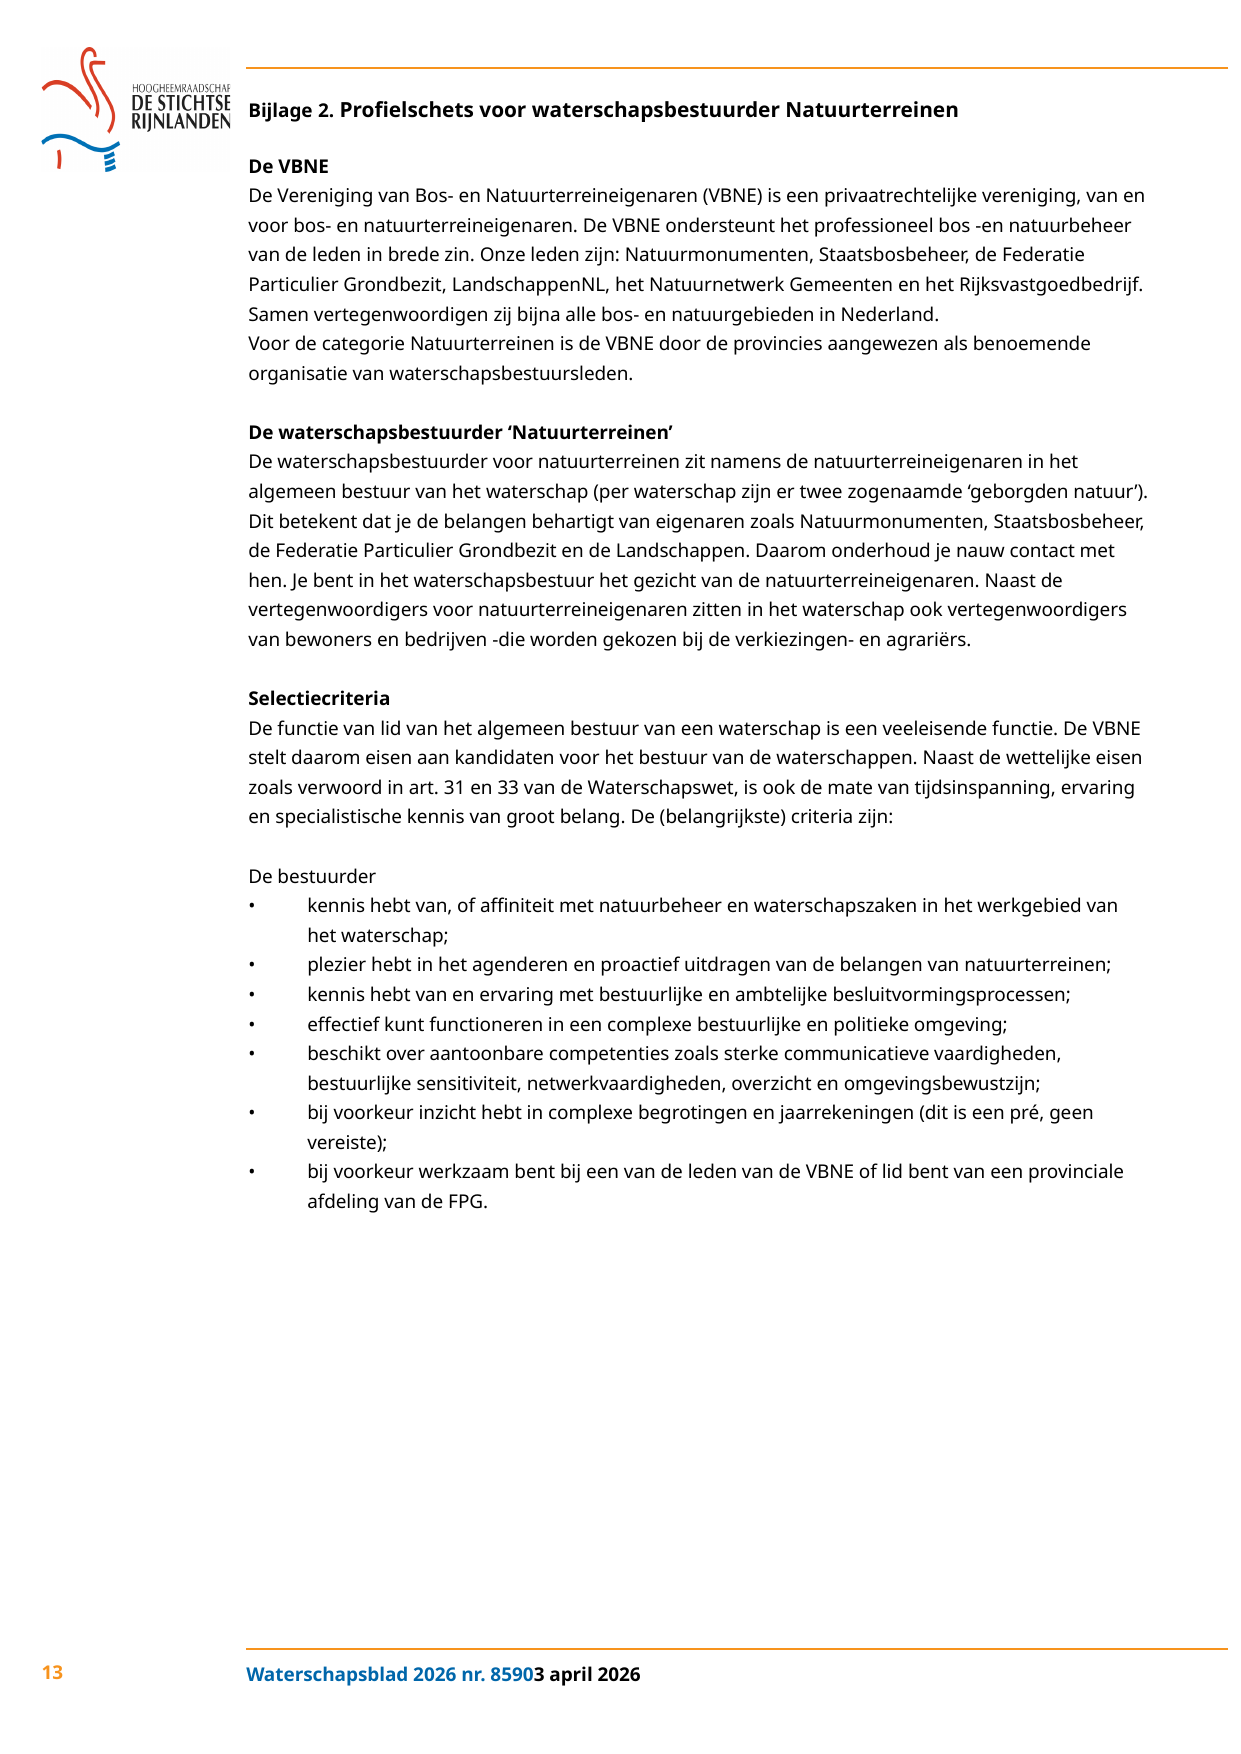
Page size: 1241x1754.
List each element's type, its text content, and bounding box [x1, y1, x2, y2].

text De VBNE [248, 153, 1152, 179]
text De waterschapsbestuurder ‘Natuurterreinen’ [248, 419, 1152, 445]
text Bijlage 2. Profielschets voor waterschapsbestuurder Natuurterreinen [248, 95, 1152, 123]
text De waterschapsbestuurder voor natuurterreinen zit namens de natuurterreineigenaren in het algemeen bestuur van het waterschap (per waterschap zijn er twee zogenaamde ‘geborgden natuur’). Dit betekent dat je de belangen behartigt van eigenaren zoals Natuurmonumenten, Staatsbosbeheer, de Federatie Particulier Grondbezit en de Landschappen. Daarom onderhoud je nauw contact met hen. Je bent in het waterschapsbestuur het gezicht van de natuurterreineigenaren. Naast de vertegenwoordigers voor natuurterreineigenaren zitten in het waterschap ook vertegenwoordigers van bewoners en bedrijven -die worden gekozen bij de verkiezingen- en agrariërs. [248, 449, 1152, 652]
list kennis hebt van, of affiniteit met natuurbeheer en waterschapszaken in het werkgebied van het waterschap; [248, 892, 1152, 948]
picture [41, 47, 231, 172]
list kennis hebt van en ervaring met bestuurlijke en ambtelijke besluitvormingsprocessen; [248, 981, 1152, 1007]
list plezier hebt in het agenderen en proactief uitdragen van de belangen van natuurterreinen; [248, 952, 1152, 977]
text Voor de categorie Natuurterreinen is de VBNE door de provincies aangewezen als benoemende organisatie van waterschapsbestuursleden. [248, 330, 1152, 386]
text De bestuurder [248, 863, 1152, 889]
list bij voorkeur inzicht hebt in complexe begrotingen en jaarrekeningen (dit is een pré, geen vereiste); [248, 1099, 1152, 1155]
list effectief kunt functioneren in een complexe bestuurlijke en politieke omgeving; [248, 1011, 1152, 1037]
list bij voorkeur werkzaam bent bij een van de leden van de VBNE of lid bent van een provinciale afdeling van de FPG. [248, 1159, 1152, 1214]
text De Vereniging van Bos- en Natuurterreineigenaren (VBNE) is een privaatrechtelijke vereniging, van en voor bos- en natuurterreineigenaren. De VBNE ondersteunt het professioneel bos -en natuurbeheer van de leden in brede zin. Onze leden zijn: Natuurmonumenten, Staatsbosbeheer, de Federatie Particulier Grondbezit, LandschappenNL, het Natuurnetwerk Gemeenten en het Rijksvastgoedbedrijf. Samen vertegenwoordigen zij bijna alle bos- en natuurgebieden in Nederland. [248, 182, 1152, 327]
list beschikt over aantoonbare competenties zoals sterke communicatieve vaardigheden, bestuurlijke sensitiviteit, netwerkvaardigheden, overzicht en omgevingsbewustzijn; [248, 1040, 1152, 1096]
text Selectiecriteria [248, 685, 1152, 711]
text De functie van lid van het algemeen bestuur van een waterschap is een veeleisende functie. De VBNE stelt daarom eisen aan kandidaten voor het bestuur van de waterschappen. Naast de wettelijke eisen zoals verwoord in art. 31 en 33 van de Waterschapswet, is ook de mate van tijdsinspanning, ervaring en specialistische kennis van groot belang. De (belangrijkste) criteria zijn: [248, 715, 1152, 829]
